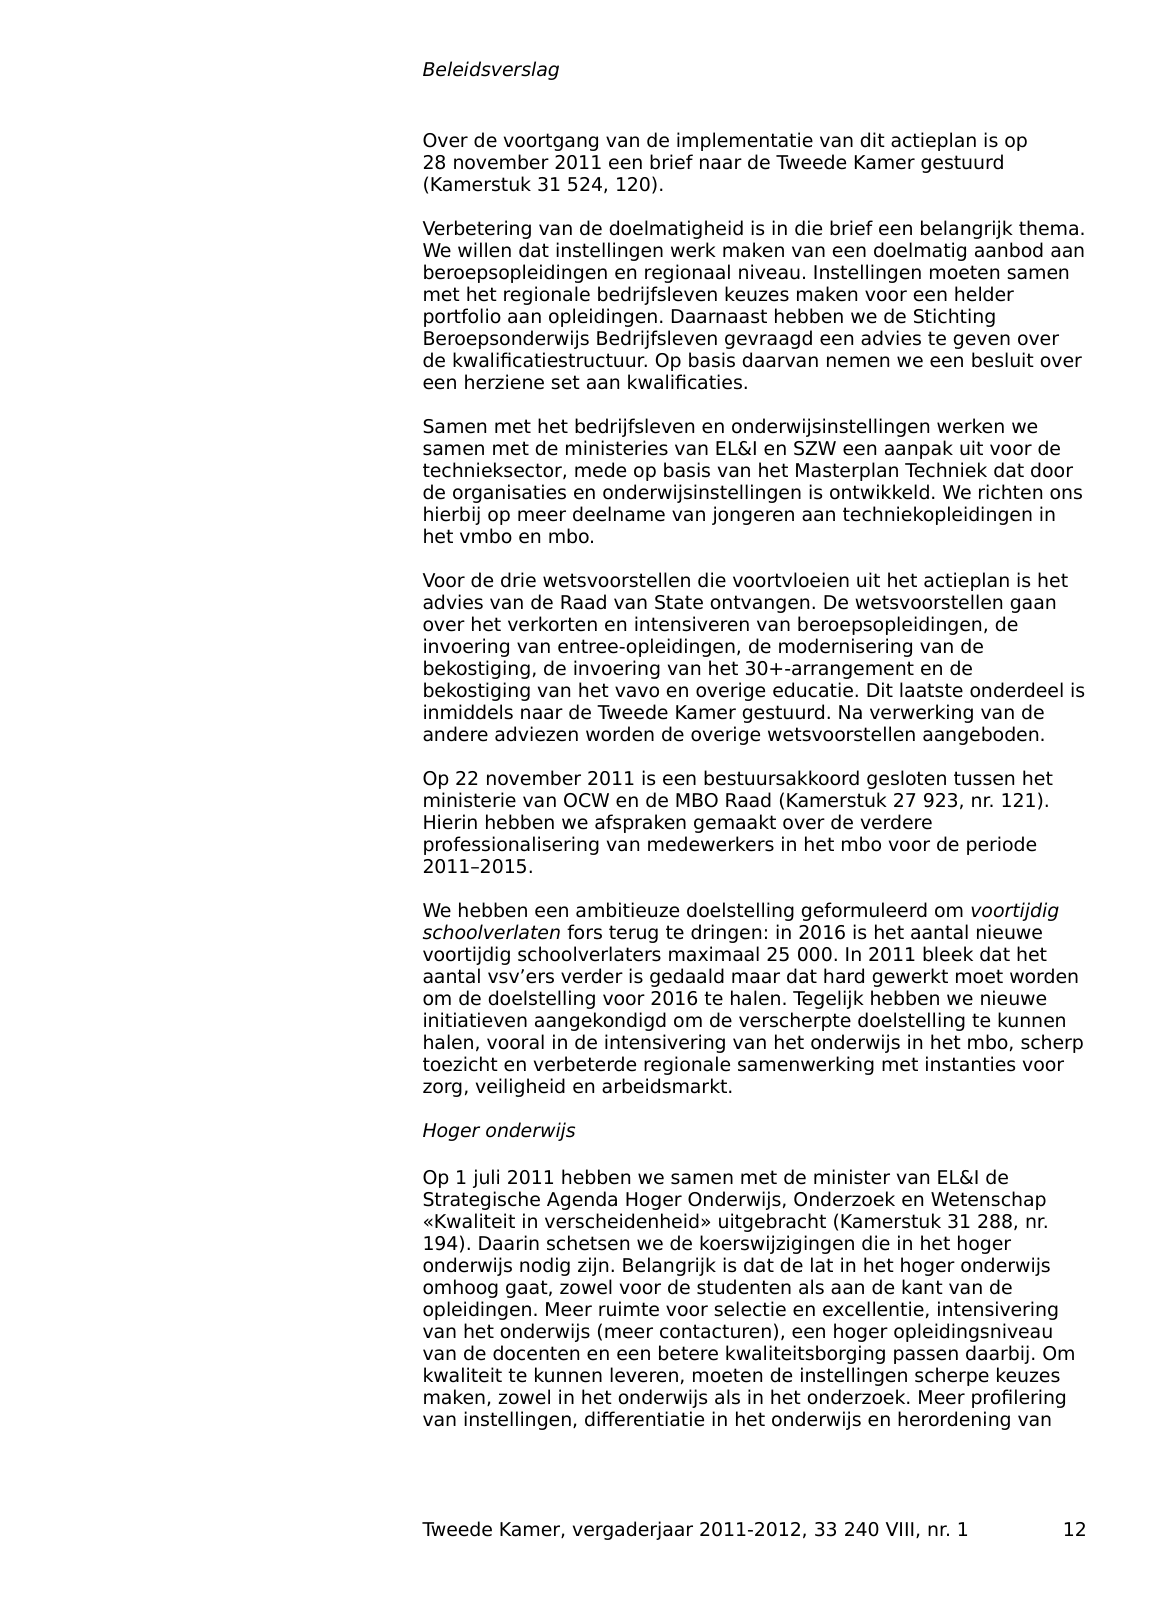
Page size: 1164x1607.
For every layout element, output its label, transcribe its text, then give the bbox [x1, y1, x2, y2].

subtitle Hoger onderwijs [422, 1120, 1087, 1142]
text Verbetering van de doelmatigheid is in die brief een belangrijk thema. We willen dat instellingen werk maken van een doelmatig aanbod aan beroepsopleidingen en regionaal niveau. Instellingen moeten samen met het regionale bedrijfsleven keuzes maken voor een helder portfolio aan opleidingen. Daarnaast hebben we de Stichting Beroepsonderwijs Bedrijfsleven gevraagd een advies te geven over de kwalificatiestructuur. Op basis daarvan nemen we een besluit over een herziene set aan kwalificaties. [422, 218, 1087, 394]
text Op 22 november 2011 is een bestuursakkoord gesloten tussen het ministerie van OCW en de MBO Raad (Kamerstuk 27 923, nr. 121). Hierin hebben we afspraken gemaakt over de verdere professionalisering van medewerkers in het mbo voor de periode 2011–2015. [422, 768, 1087, 878]
text Op 1 juli 2011 hebben we samen met de minister van EL&I de Strategische Agenda Hoger Onderwijs, Onderzoek en Wetenschap «Kwaliteit in verscheidenheid» uitgebracht (Kamerstuk 31 288, nr. 194). Daarin schetsen we de koerswijzigingen die in het hoger onderwijs nodig zijn. Belangrijk is dat de lat in het hoger onderwijs omhoog gaat, zowel voor de studenten als aan de kant van de opleidingen. Meer ruimte voor selectie en excellentie, intensivering van het onderwijs (meer contacturen), een hoger opleidingsniveau van de docenten en een betere kwaliteitsborging passen daarbij. Om kwaliteit te kunnen leveren, moeten de instellingen scherpe keuzes maken, zowel in het onderwijs als in het onderzoek. Meer profilering van instellingen, differentiatie in het onderwijs en herordening van [422, 1167, 1087, 1431]
text Samen met het bedrijfsleven en onderwijsinstellingen werken we samen met de ministeries van EL&I en SZW een aanpak uit voor de technieksector, mede op basis van het Masterplan Techniek dat door de organisaties en onderwijsinstellingen is ontwikkeld. We richten ons hierbij op meer deelname van jongeren aan techniekopleidingen in het vmbo en mbo. [422, 416, 1087, 548]
text Voor de drie wetsvoorstellen die voortvloeien uit het actieplan is het advies van de Raad van State ontvangen. De wetsvoorstellen gaan over het verkorten en intensiveren van beroepsopleidingen, de invoering van entree-opleidingen, de modernisering van de bekostiging, de invoering van het 30+-arrangement en de bekostiging van het vavo en overige educatie. Dit laatste onderdeel is inmiddels naar de Tweede Kamer gestuurd. Na verwerking van de andere adviezen worden de overige wetsvoorstellen aangeboden. [422, 570, 1087, 746]
text We hebben een ambitieuze doelstelling geformuleerd om voortijdig schoolverlaten fors terug te dringen: in 2016 is het aantal nieuwe voortijdig schoolverlaters maximaal 25 000. In 2011 bleek dat het aantal vsv’ers verder is gedaald maar dat hard gewerkt moet worden om de doelstelling voor 2016 te halen. Tegelijk hebben we nieuwe initiatieven aangekondigd om de verscherpte doelstelling te kunnen halen, vooral in de intensivering van het onderwijs in het mbo, scherp toezicht en verbeterde regionale samenwerking met instanties voor zorg, veiligheid en arbeidsmarkt. [422, 900, 1087, 1098]
text Over de voortgang van de implementatie van dit actieplan is op 28 november 2011 een brief naar de Tweede Kamer gestuurd (Kamerstuk 31 524, 120). [422, 130, 1087, 196]
